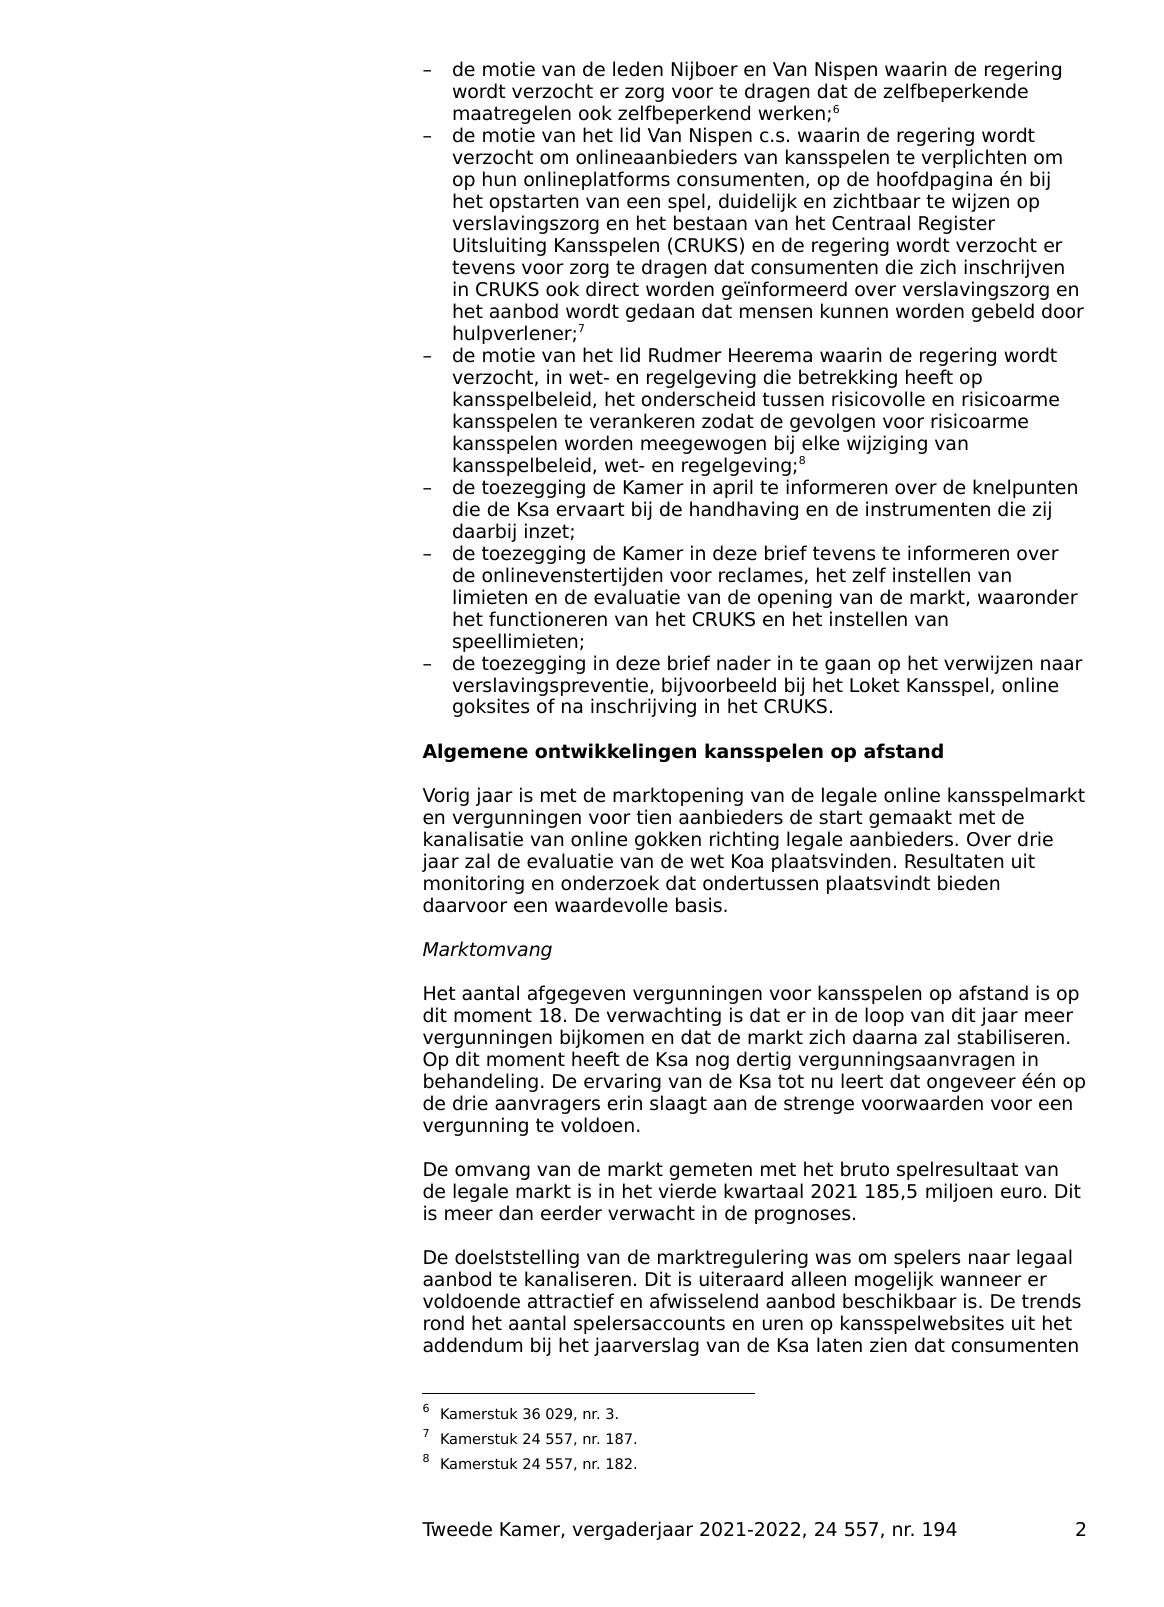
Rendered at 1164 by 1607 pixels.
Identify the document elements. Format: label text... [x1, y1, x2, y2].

text – de motie van het lid Van Nispen c.s. waarin de regering wordt verzocht om onlineaanbieders van kansspelen te verplichten om op hun onlineplatforms consumenten, op de hoofdpagina én bij het opstarten van een spel, duidelijk en zichtbaar te wijzen op verslavingszorg en het bestaan van het Centraal Register Uitsluiting Kansspelen (CRUKS) en de regering wordt verzocht er tevens voor zorg te dragen dat consumenten die zich inschrijven in CRUKS ook direct worden geïnformeerd over verslavingszorg en het aanbod wordt gedaan dat mensen kunnen worden gebeld door hulpverlener; [422, 125, 1087, 345]
text De doelststelling van de marktregulering was om spelers naar legaal aanbod te kanaliseren. Dit is uiteraard alleen mogelijk wanneer er voldoende attractief en afwisselend aanbod beschikbaar is. De trends rond het aantal spelersaccounts en uren op kansspelwebsites uit het addendum bij het jaarverslag van de Ksa laten zien dat consumenten [422, 1247, 1087, 1357]
text Kamerstuk 24 557, nr. 182. [422, 1452, 1087, 1474]
text Kamerstuk 24 557, nr. 187. [422, 1427, 1087, 1449]
text De omvang van de markt gemeten met het bruto spelresultaat van de legale markt is in het vierde kwartaal 2021 185,5 miljoen euro. Dit is meer dan eerder verwacht in de prognoses. [422, 1159, 1087, 1225]
text Kamerstuk 36 029, nr. 3. [422, 1402, 1087, 1424]
subtitle Marktomvang [422, 939, 1087, 961]
text – de motie van het lid Rudmer Heerema waarin de regering wordt verzocht, in wet- en regelgeving die betrekking heeft op kansspelbeleid, het onderscheid tussen risicovolle en risicoarme kansspelen te verankeren zodat de gevolgen voor risicoarme kansspelen worden meegewogen bij elke wijziging van kansspelbeleid, wet- en regelgeving; [422, 345, 1087, 477]
text Het aantal afgegeven vergunningen voor kansspelen op afstand is op dit moment 18. De verwachting is dat er in de loop van dit jaar meer vergunningen bijkomen en dat de markt zich daarna zal stabiliseren. Op dit moment heeft de Ksa nog dertig vergunningsaanvragen in behandeling. De ervaring van de Ksa tot nu leert dat ongeveer één op de drie aanvragers erin slaagt aan de strenge voorwaarden voor een vergunning te voldoen. [422, 983, 1087, 1137]
subtitle Algemene ontwikkelingen kansspelen op afstand [422, 741, 1087, 763]
text Vorig jaar is met de marktopening van de legale online kansspelmarkt en vergunningen voor tien aanbieders de start gemaakt met de kanalisatie van online gokken richting legale aanbieders. Over drie jaar zal de evaluatie van de wet Koa plaatsvinden. Resultaten uit monitoring en onderzoek dat ondertussen plaatsvindt bieden daarvoor een waardevolle basis. [422, 785, 1087, 917]
text – de toezegging de Kamer in deze brief tevens te informeren over de onlinevenstertijden voor reclames, het zelf instellen van limieten en de evaluatie van de opening van de markt, waaronder het functioneren van het CRUKS en het instellen van speellimieten; [422, 543, 1087, 652]
text – de toezegging de Kamer in april te informeren over de knelpunten die de Ksa ervaart bij de handhaving en de instrumenten die zij daarbij inzet; [422, 477, 1087, 543]
text – de motie van de leden Nijboer en Van Nispen waarin de regering wordt verzocht er zorg voor te dragen dat de zelfbeperkende maatregelen ook zelfbeperkend werken; [422, 59, 1087, 125]
text – de toezegging in deze brief nader in te gaan op het verwijzen naar verslavingspreventie, bijvoorbeeld bij het Loket Kansspel, online goksites of na inschrijving in het CRUKS. [422, 652, 1087, 718]
